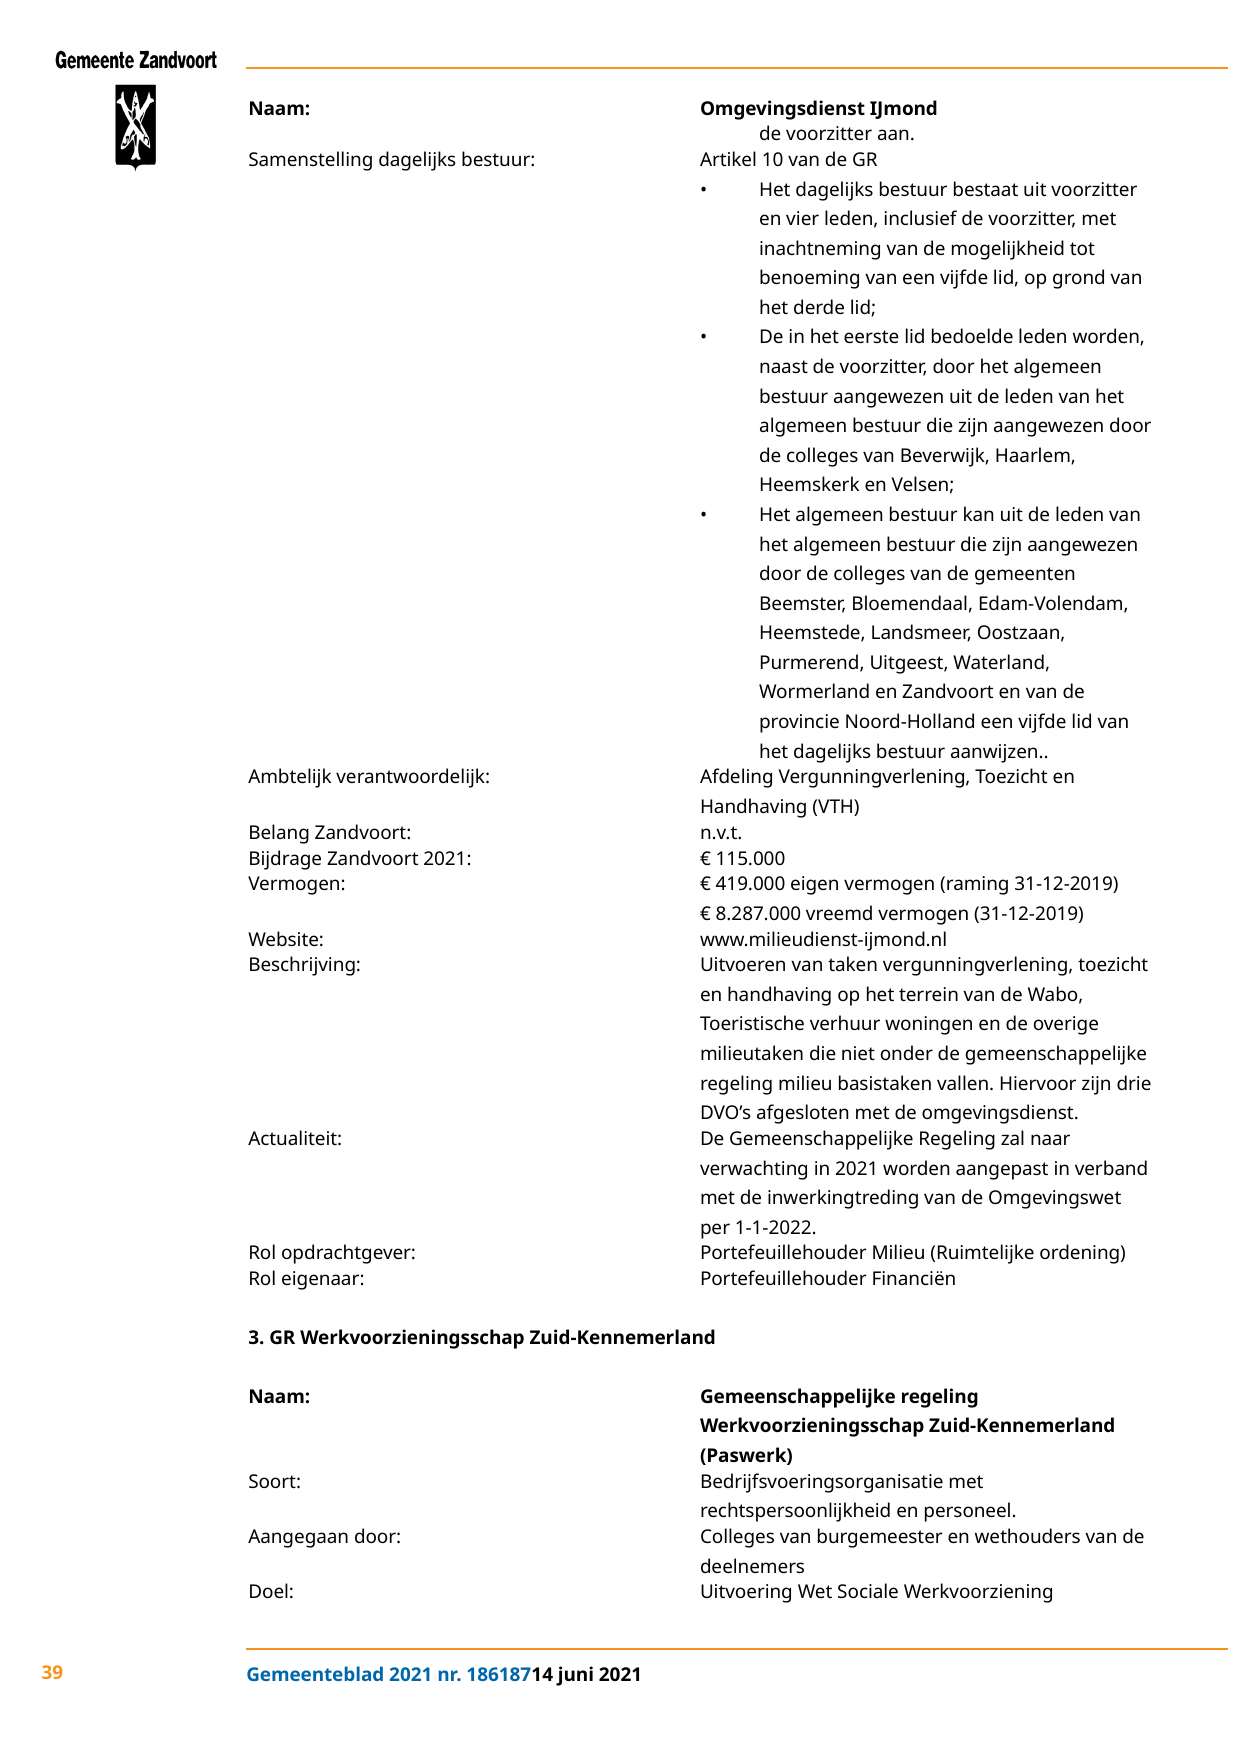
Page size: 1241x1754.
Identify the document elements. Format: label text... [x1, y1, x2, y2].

table_cell € 115.000 [700, 845, 1152, 870]
table_cell Soort: [248, 1468, 700, 1523]
table_cell De Gemeenschappelijke Regeling zal naar verwachting in 2021 worden aangepast in verband met de inwerkingtreding van de Omgevingswet per 1-1-2022. [700, 1125, 1152, 1239]
table_cell Bijdrage Zandvoort 2021: [248, 845, 700, 870]
table_cell Colleges van burgemeester en wethouders van de deelnemers [700, 1523, 1152, 1579]
table_cell Belang Zandvoort: [248, 819, 700, 845]
table_cell [248, 121, 700, 146]
table_cell Rol opdrachtgever: [248, 1240, 700, 1265]
table_header Naam: [248, 1383, 700, 1468]
table_cell Rol eigenaar: [248, 1265, 700, 1291]
table_cell Website: [248, 926, 700, 951]
table_cell Portefeuillehouder Financiën [700, 1265, 1152, 1291]
table_header Naam: [248, 95, 700, 121]
table_cell Bedrijfsvoeringsorganisatie met rechtspersoonlijkheid en personeel. [700, 1468, 1152, 1523]
table_cell Afdeling Vergunningverlening, Toezicht en Handhaving (VTH) [700, 764, 1152, 819]
text 3. GR Werkvoorzieningsschap Zuid-Kennemerland [248, 1324, 1152, 1349]
table_cell Vermogen: [248, 870, 700, 926]
table_cell de voorzitter aan. [700, 121, 1152, 146]
table_cell Beschrijving: [248, 951, 700, 1125]
table_header Gemeenschappelijke regeling Werkvoorzieningsschap Zuid-Kennemerland (Paswerk) [700, 1383, 1152, 1468]
table_cell n.v.t. [700, 819, 1152, 845]
table_cell Doel: [248, 1579, 700, 1604]
table_cell www.milieudienst-ijmond.nl [700, 926, 1152, 951]
table_cell Uitvoeren van taken vergunningverlening, toezicht en handhaving op het terrein van de Wabo, Toeristische verhuur woningen en de overige milieutaken die niet onder de gemeenschappelijke regeling milieu basistaken vallen. Hiervoor zijn drie DVO’s afgesloten met de omgevingsdienst. [700, 951, 1152, 1125]
table_cell Actualiteit: [248, 1125, 700, 1239]
table_cell Portefeuillehouder Milieu (Ruimtelijke ordening) [700, 1240, 1152, 1265]
table_cell Ambtelijk verantwoordelijk: [248, 764, 700, 819]
table_cell Uitvoering Wet Sociale Werkvoorziening [700, 1579, 1152, 1604]
table_cell Artikel 10 van de GR Het dagelijks bestuur bestaat uit voorzitter en vier leden, inclusief de voorzitter, met inachtneming van de mogelijkheid tot benoeming van een vijfde lid, op grond van het derde lid; De in het eerste lid bedoelde leden worden, naast de voorzitter, door het algemeen bestuur aangewezen uit de leden van het algemeen bestuur die zijn aangewezen door de colleges van Beverwijk, Haarlem, Heemskerk en Velsen; Het algemeen bestuur kan uit de leden van het algemeen bestuur die zijn aangewezen door de colleges van de gemeenten Beemster, Bloemendaal, Edam-Volendam, Heemstede, Landsmeer, Oostzaan, Purmerend, Uitgeest, Waterland, Wormerland en Zandvoort en van de provincie Noord-Holland een vijfde lid van het dagelijks bestuur aanwijzen.. [700, 146, 1152, 764]
table_cell € 419.000 eigen vermogen (raming 31-12-2019) € 8.287.000 vreemd vermogen (31-12-2019) [700, 870, 1152, 926]
table_cell Samenstelling dagelijks bestuur: [248, 146, 700, 764]
table_header Omgevingsdienst IJmond [700, 95, 1152, 121]
picture [41, 47, 231, 172]
table_cell Aangegaan door: [248, 1523, 700, 1579]
